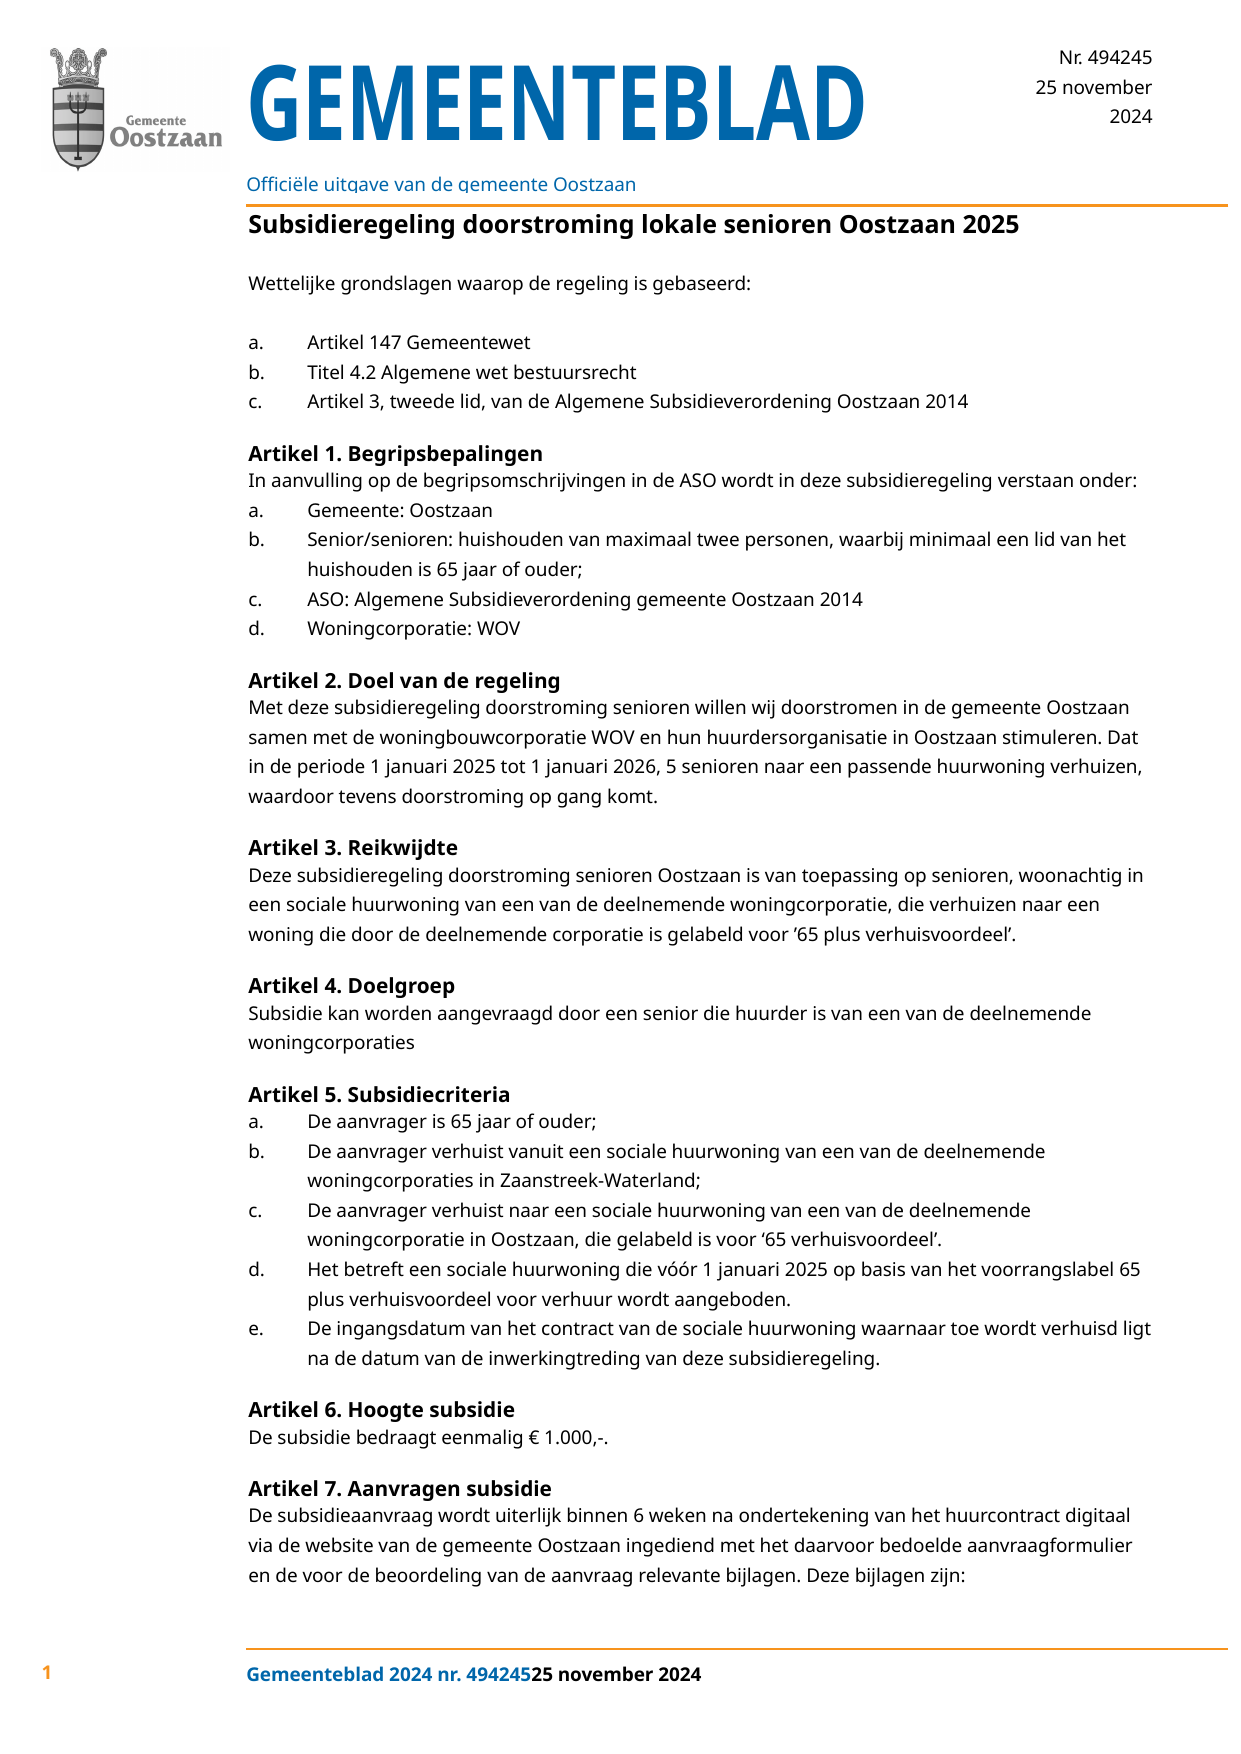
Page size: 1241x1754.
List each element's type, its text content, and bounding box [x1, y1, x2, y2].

text Wettelijke grondslagen waarop de regeling is gebaseerd: [248, 270, 1152, 296]
list Gemeente: Oostzaan [248, 497, 1152, 523]
text Artikel 5. Subsidiecriteria [248, 1080, 1152, 1108]
text Artikel 1. Begripsbepalingen [248, 439, 1152, 467]
text De subsidieaanvraag wordt uiterlijk binnen 6 weken na ondertekening van het huurcontract digitaal via de website van de gemeente Oostzaan ingediend met het daarvoor bedoelde aanvraagformulier en de voor de beoordeling van de aanvraag relevante bijlagen. Deze bijlagen zijn: [248, 1503, 1152, 1588]
text Artikel 7. Aanvragen subsidie [248, 1474, 1152, 1503]
list ASO: Algemene Subsidieverordening gemeente Oostzaan 2014 [248, 586, 1152, 612]
list De aanvrager verhuist naar een sociale huurwoning van een van de deelnemende woningcorporatie in Oostzaan, die gelabeld is voor ‘65 verhuisvoordeel’. [248, 1197, 1152, 1252]
list Het betreft een sociale huurwoning die vóór 1 januari 2025 op basis van het voorrangslabel 65 plus verhuisvoordeel voor verhuur wordt aangeboden. [248, 1256, 1152, 1312]
text Met deze subsidieregeling doorstroming senioren willen wij doorstromen in de gemeente Oostzaan samen met de woningbouwcorporatie WOV en hun huurdersorganisatie in Oostzaan stimuleren. Dat in de periode 1 januari 2025 tot 1 januari 2026, 5 senioren naar een passende huurwoning verhuizen, waardoor tevens doorstroming op gang komt. [248, 694, 1152, 809]
list Artikel 3, tweede lid, van de Algemene Subsidieverordening Oostzaan 2014 [248, 389, 1152, 414]
text De subsidie bedraagt eenmalig € 1.000,-. [248, 1424, 1152, 1449]
text Artikel 6. Hoogte subsidie [248, 1395, 1152, 1424]
list Artikel 147 Gemeentewet [248, 329, 1152, 355]
text Deze subsidieregeling doorstroming senioren Oostzaan is van toepassing op senioren, woonachtig in een sociale huurwoning van een van de deelnemende woningcorporatie, die verhuizen naar een woning die door de deelnemende corporatie is gelabeld voor ’65 plus verhuisvoordeel’. [248, 862, 1152, 947]
text Artikel 3. Reikwijdte [248, 833, 1152, 862]
list Woningcorporatie: WOV [248, 615, 1152, 641]
list De aanvrager is 65 jaar of ouder; [248, 1108, 1152, 1134]
text Artikel 2. Doel van de regeling [248, 666, 1152, 694]
list Titel 4.2 Algemene wet bestuursrecht [248, 359, 1152, 385]
list De aanvrager verhuist vanuit een sociale huurwoning van een van de deelnemende woningcorporaties in Zaanstreek-Waterland; [248, 1138, 1152, 1193]
picture [41, 47, 231, 172]
list Senior/senioren: huishouden van maximaal twee personen, waarbij minimaal een lid van het huishouden is 65 jaar of ouder; [248, 527, 1152, 582]
text Subsidie kan worden aangevraagd door een senior die huurder is van een van de deelnemende woningcorporaties [248, 1000, 1152, 1055]
text Artikel 4. Doelgroep [248, 971, 1152, 1000]
text In aanvulling op de begripsomschrijvingen in de ASO wordt in deze subsidieregeling verstaan onder: [248, 467, 1152, 493]
list De ingangsdatum van het contract van de sociale huurwoning waarnaar toe wordt verhuisd ligt na de datum van de inwerkingtreding van deze subsidieregeling. [248, 1315, 1152, 1371]
text Subsidieregeling doorstroming lokale senioren Oostzaan 2025 [248, 207, 1152, 241]
